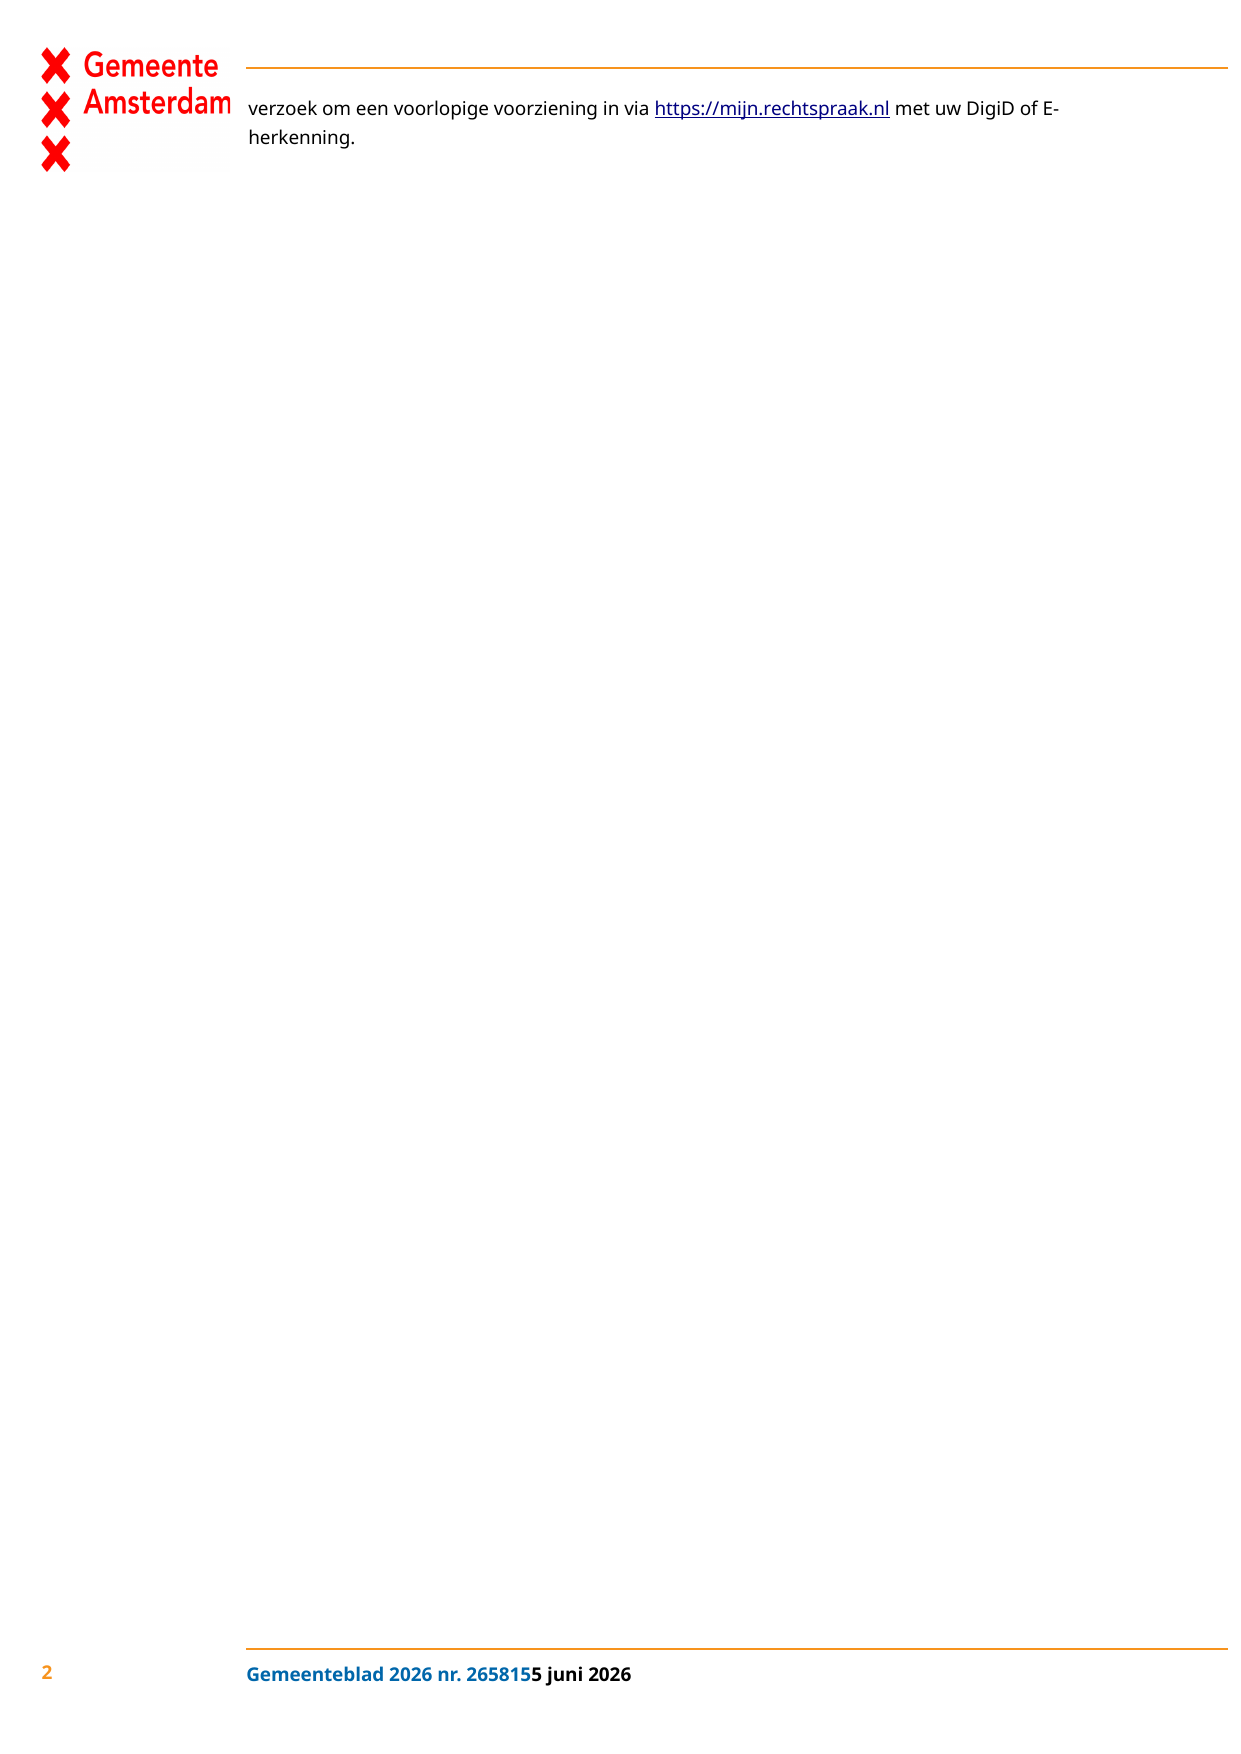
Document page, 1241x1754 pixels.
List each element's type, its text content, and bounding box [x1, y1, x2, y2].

text verzoek om een voorlopige voorziening in via https://mijn.rechtspraak.nl met uw DigiD of E-herkenning. [248, 95, 1152, 150]
picture [41, 47, 231, 172]
